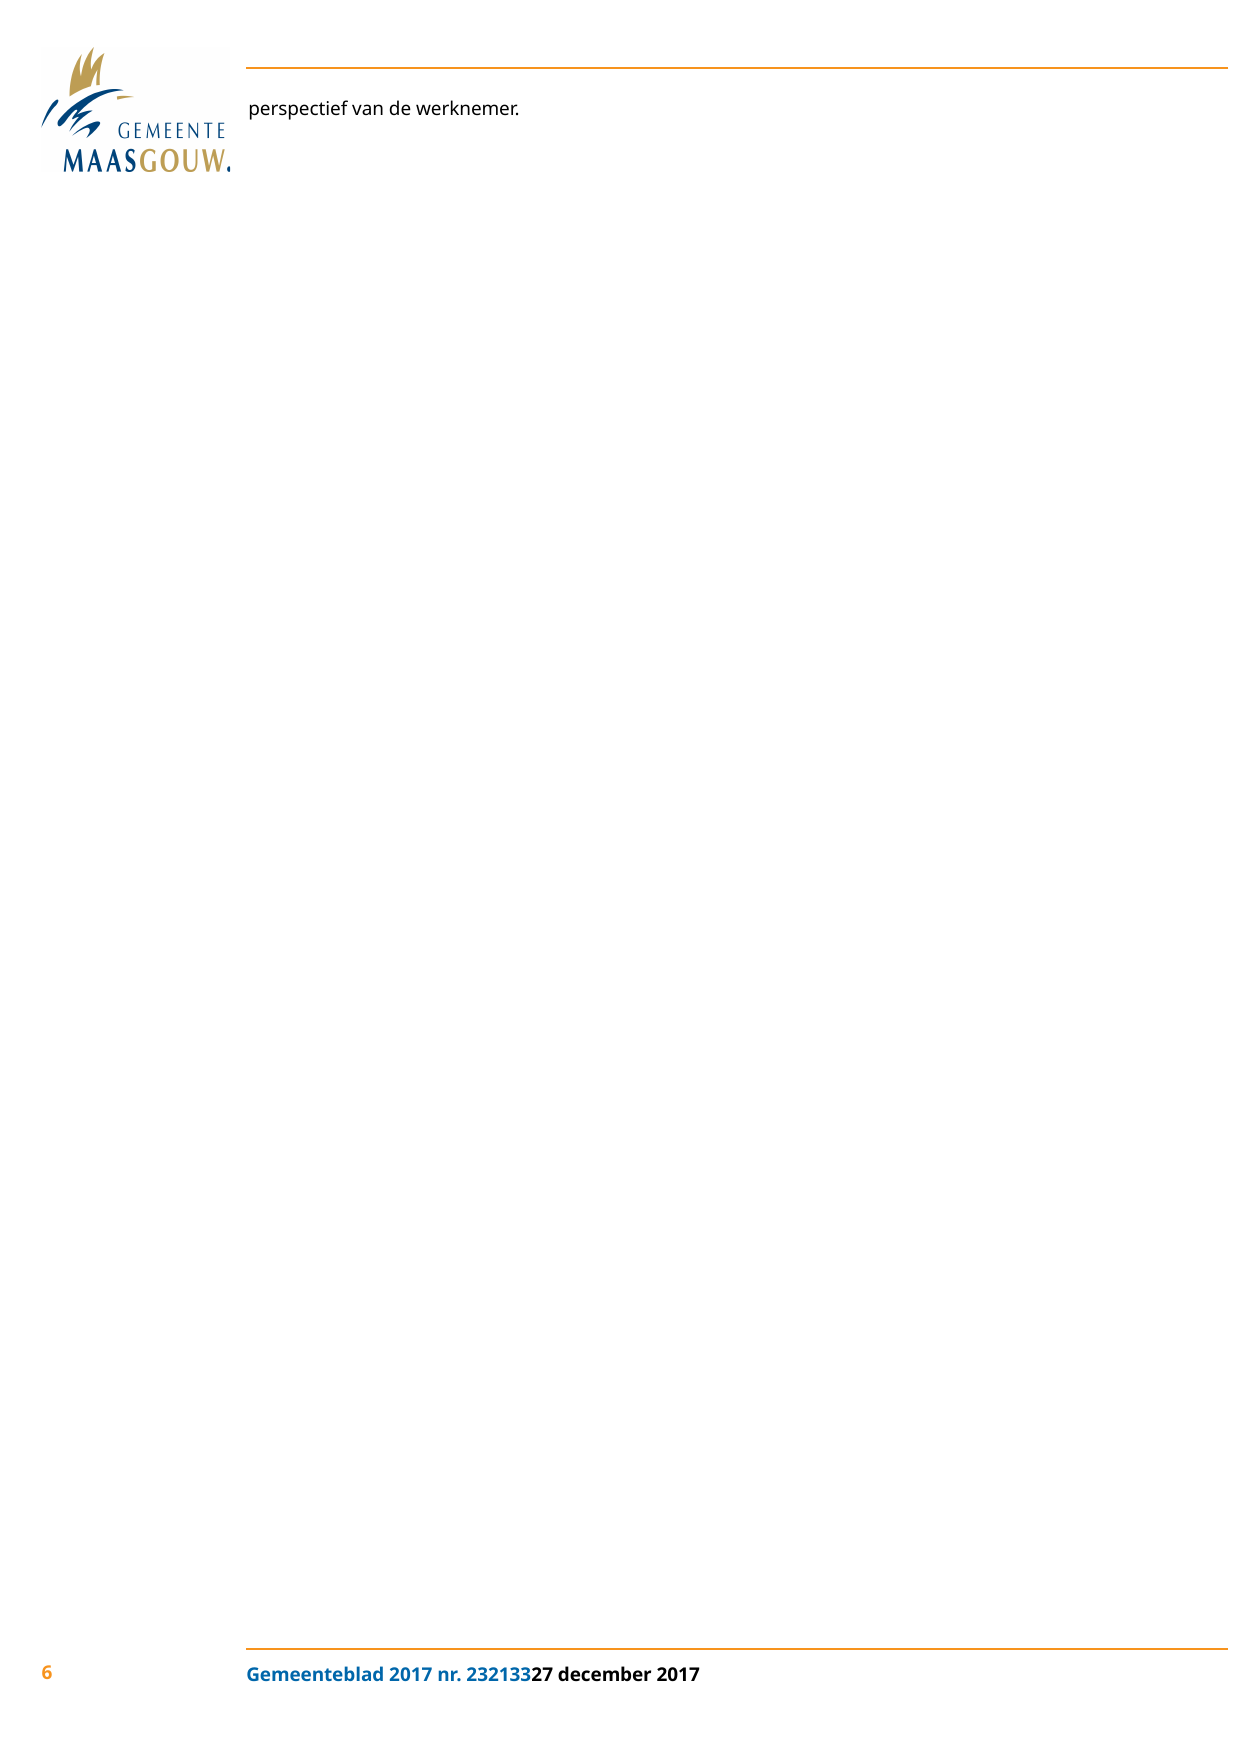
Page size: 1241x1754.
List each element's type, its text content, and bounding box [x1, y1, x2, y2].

picture [41, 47, 231, 172]
text perspectief van de werknemer. [248, 95, 1152, 121]
